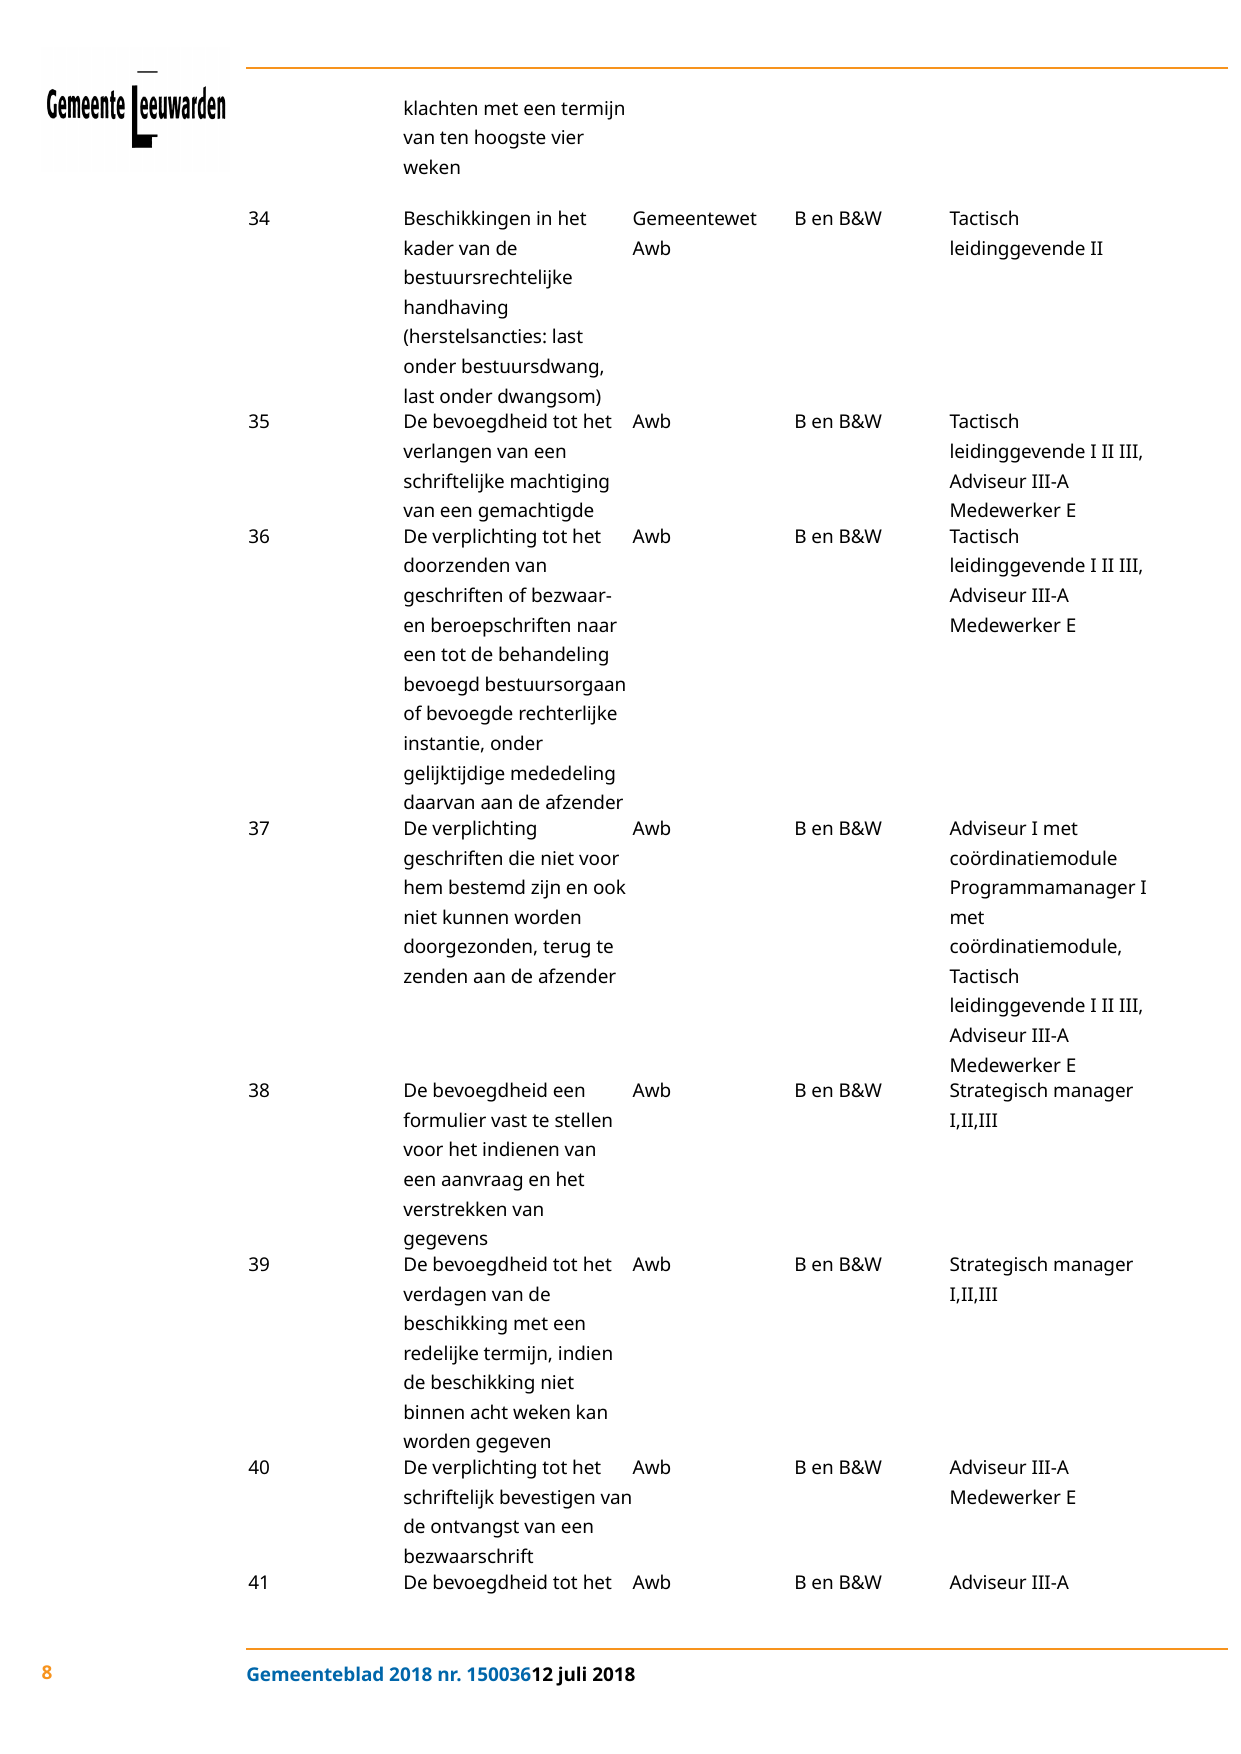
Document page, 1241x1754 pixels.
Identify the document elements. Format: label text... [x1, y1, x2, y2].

table_cell Tactisch leidinggevende II [949, 205, 1152, 409]
table_cell [633, 95, 794, 180]
table_cell Strategisch manager I,II,III [949, 1078, 1152, 1251]
table_cell Adviseur III-A Medewerker E [949, 1454, 1152, 1569]
table_cell [794, 95, 949, 180]
table_cell [248, 180, 403, 205]
table_cell De bevoegdheid tot het [403, 1569, 632, 1594]
table_cell De verplichting tot het doorzenden van geschriften of bezwaar- en beroepschriften naar een tot de behandeling bevoegd bestuursorgaan of bevoegde rechterlijke instantie, onder gelijktijdige mededeling daarvan aan de afzender [403, 523, 632, 815]
picture [41, 47, 231, 172]
table_cell B en B&W [794, 1251, 949, 1454]
table_cell [949, 95, 1152, 180]
table_cell Gemeentewet Awb [633, 205, 794, 409]
table_cell B en B&W [794, 1569, 949, 1594]
table_cell Tactisch leidinggevende I II III, Adviseur III-A Medewerker E [949, 409, 1152, 523]
table_cell B en B&W [794, 1078, 949, 1251]
table_cell [633, 180, 794, 205]
table_cell B en B&W [794, 409, 949, 523]
table_cell De bevoegdheid tot het verlangen van een schriftelijke machtiging van een gemachtigde [403, 409, 632, 523]
table_cell [248, 95, 403, 180]
table_cell 38 [248, 1078, 403, 1251]
table_cell Awb [633, 523, 794, 815]
table_cell [403, 180, 632, 205]
table_cell Strategisch manager I,II,III [949, 1251, 1152, 1454]
table_cell Awb [633, 1569, 794, 1594]
table_cell De bevoegdheid een formulier vast te stellen voor het indienen van een aanvraag en het verstrekken van gegevens [403, 1078, 632, 1251]
table_cell B en B&W [794, 523, 949, 815]
table_cell 40 [248, 1454, 403, 1569]
table_cell B en B&W [794, 1454, 949, 1569]
table_cell 37 [248, 815, 403, 1077]
table_cell De bevoegdheid tot het verdagen van de beschikking met een redelijke termijn, indien de beschikking niet binnen acht weken kan worden gegeven [403, 1251, 632, 1454]
table_cell B en B&W [794, 815, 949, 1077]
table_cell klachten met een termijn van ten hoogste vier weken [403, 95, 632, 180]
table_cell 36 [248, 523, 403, 815]
table_cell De verplichting geschriften die niet voor hem bestemd zijn en ook niet kunnen worden doorgezonden, terug te zenden aan de afzender [403, 815, 632, 1077]
table_cell 39 [248, 1251, 403, 1454]
table_cell Awb [633, 409, 794, 523]
table_cell Beschikkingen in het kader van de bestuursrechtelijke handhaving (herstelsancties: last onder bestuursdwang, last onder dwangsom) [403, 205, 632, 409]
table_cell Awb [633, 815, 794, 1077]
table_cell [949, 180, 1152, 205]
table_cell Awb [633, 1454, 794, 1569]
table_cell 34 [248, 205, 403, 409]
table_cell Tactisch leidinggevende I II III, Adviseur III-A Medewerker E [949, 523, 1152, 815]
table_cell [794, 180, 949, 205]
table_cell 41 [248, 1569, 403, 1594]
table_cell 35 [248, 409, 403, 523]
table_cell Awb [633, 1251, 794, 1454]
table_cell De verplichting tot het schriftelijk bevestigen van de ontvangst van een bezwaarschrift [403, 1454, 632, 1569]
table_cell B en B&W [794, 205, 949, 409]
table_cell Adviseur III-A [949, 1569, 1152, 1594]
table_cell Adviseur I met coördinatiemodule Programmamanager I met coördinatiemodule, Tactisch leidinggevende I II III, Adviseur III-A Medewerker E [949, 815, 1152, 1077]
table_cell Awb [633, 1078, 794, 1251]
